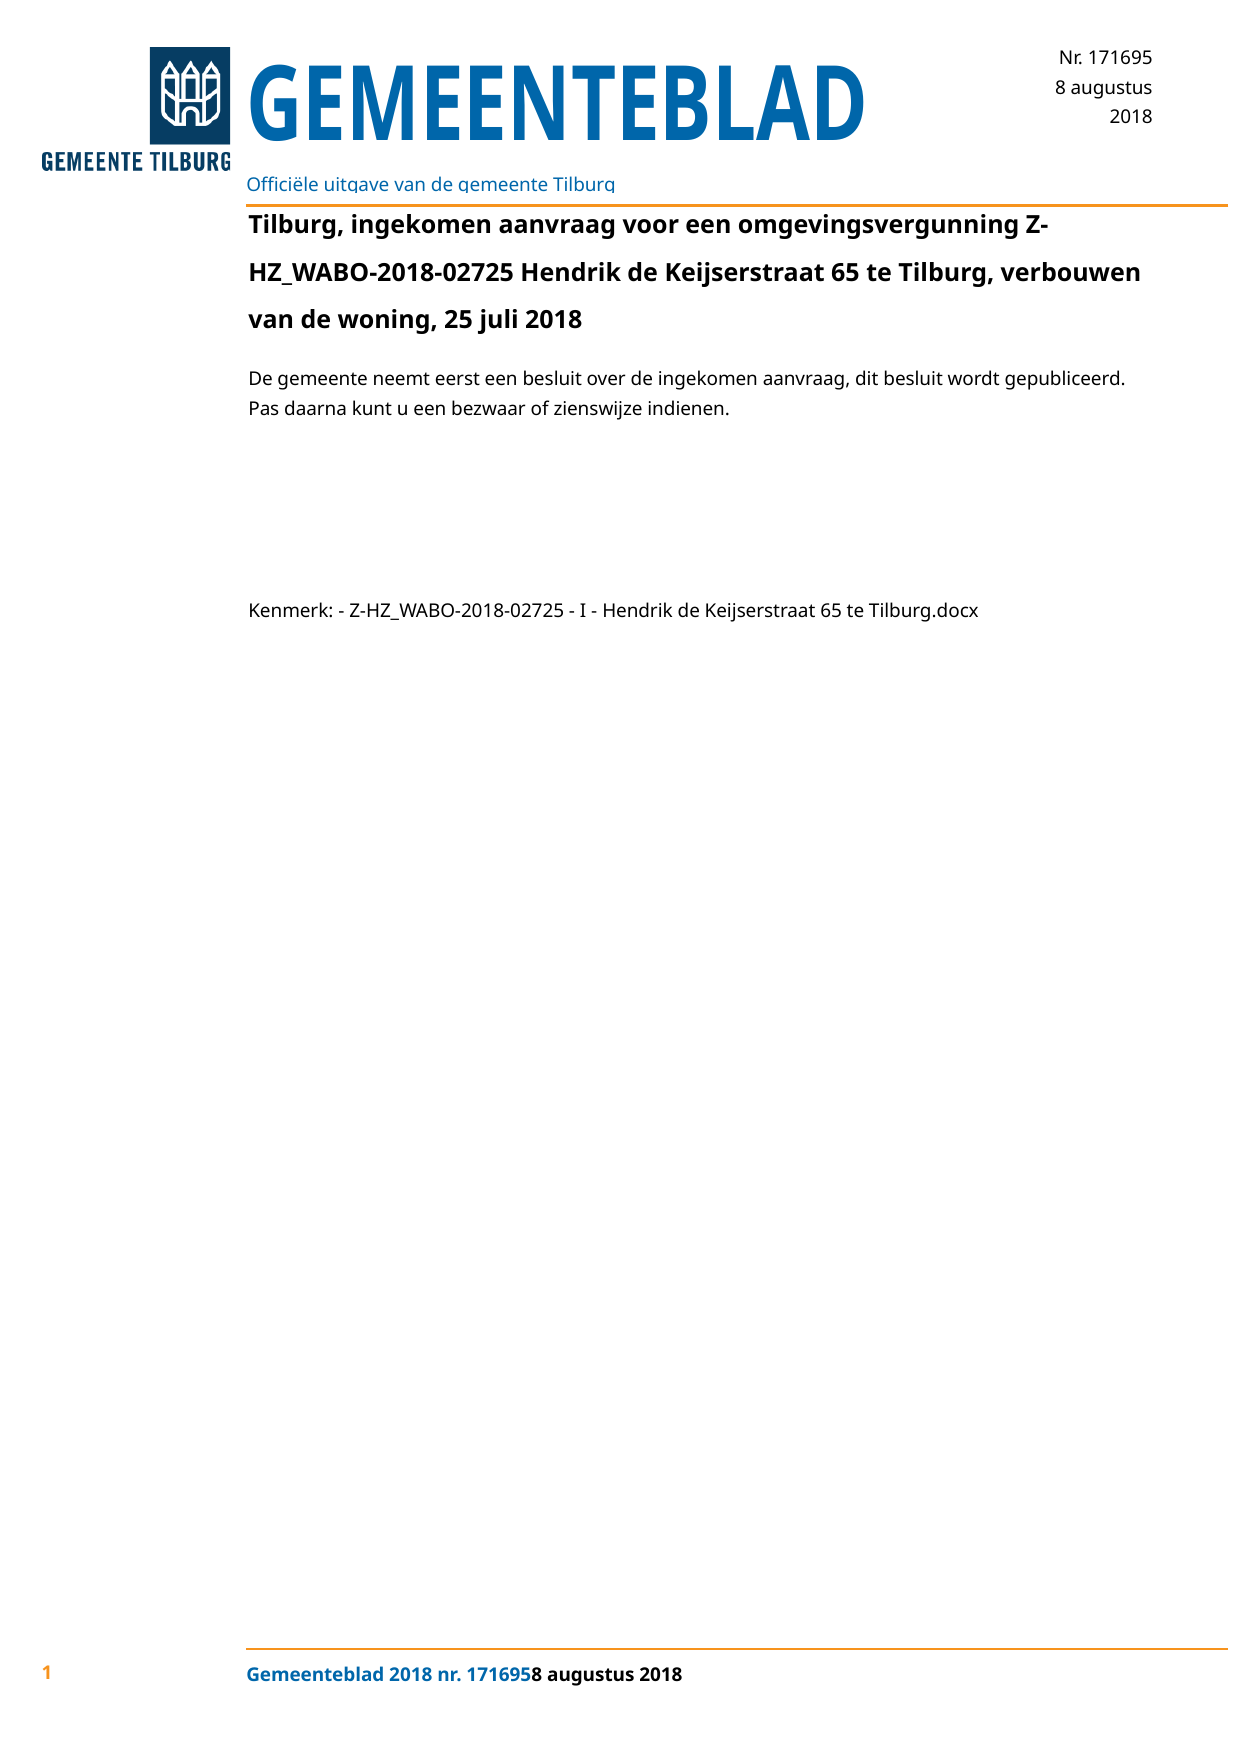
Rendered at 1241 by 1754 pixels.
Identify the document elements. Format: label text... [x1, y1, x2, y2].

text Kenmerk: - Z-HZ_WABO-2018-02725 - I - Hendrik de Keijserstraat 65 te Tilburg.docx [248, 597, 1152, 622]
text Tilburg, ingekomen aanvraag voor een omgevingsvergunning Z-HZ_WABO-2018-02725 Hendrik de Keijserstraat 65 te Tilburg, verbouwen van de woning, 25 juli 2018 [248, 207, 1152, 336]
text De gemeente neemt eerst een besluit over de ingekomen aanvraag, dit besluit wordt gepubliceerd. Pas daarna kunt u een bezwaar of zienswijze indienen. [248, 366, 1152, 421]
picture [41, 47, 231, 172]
